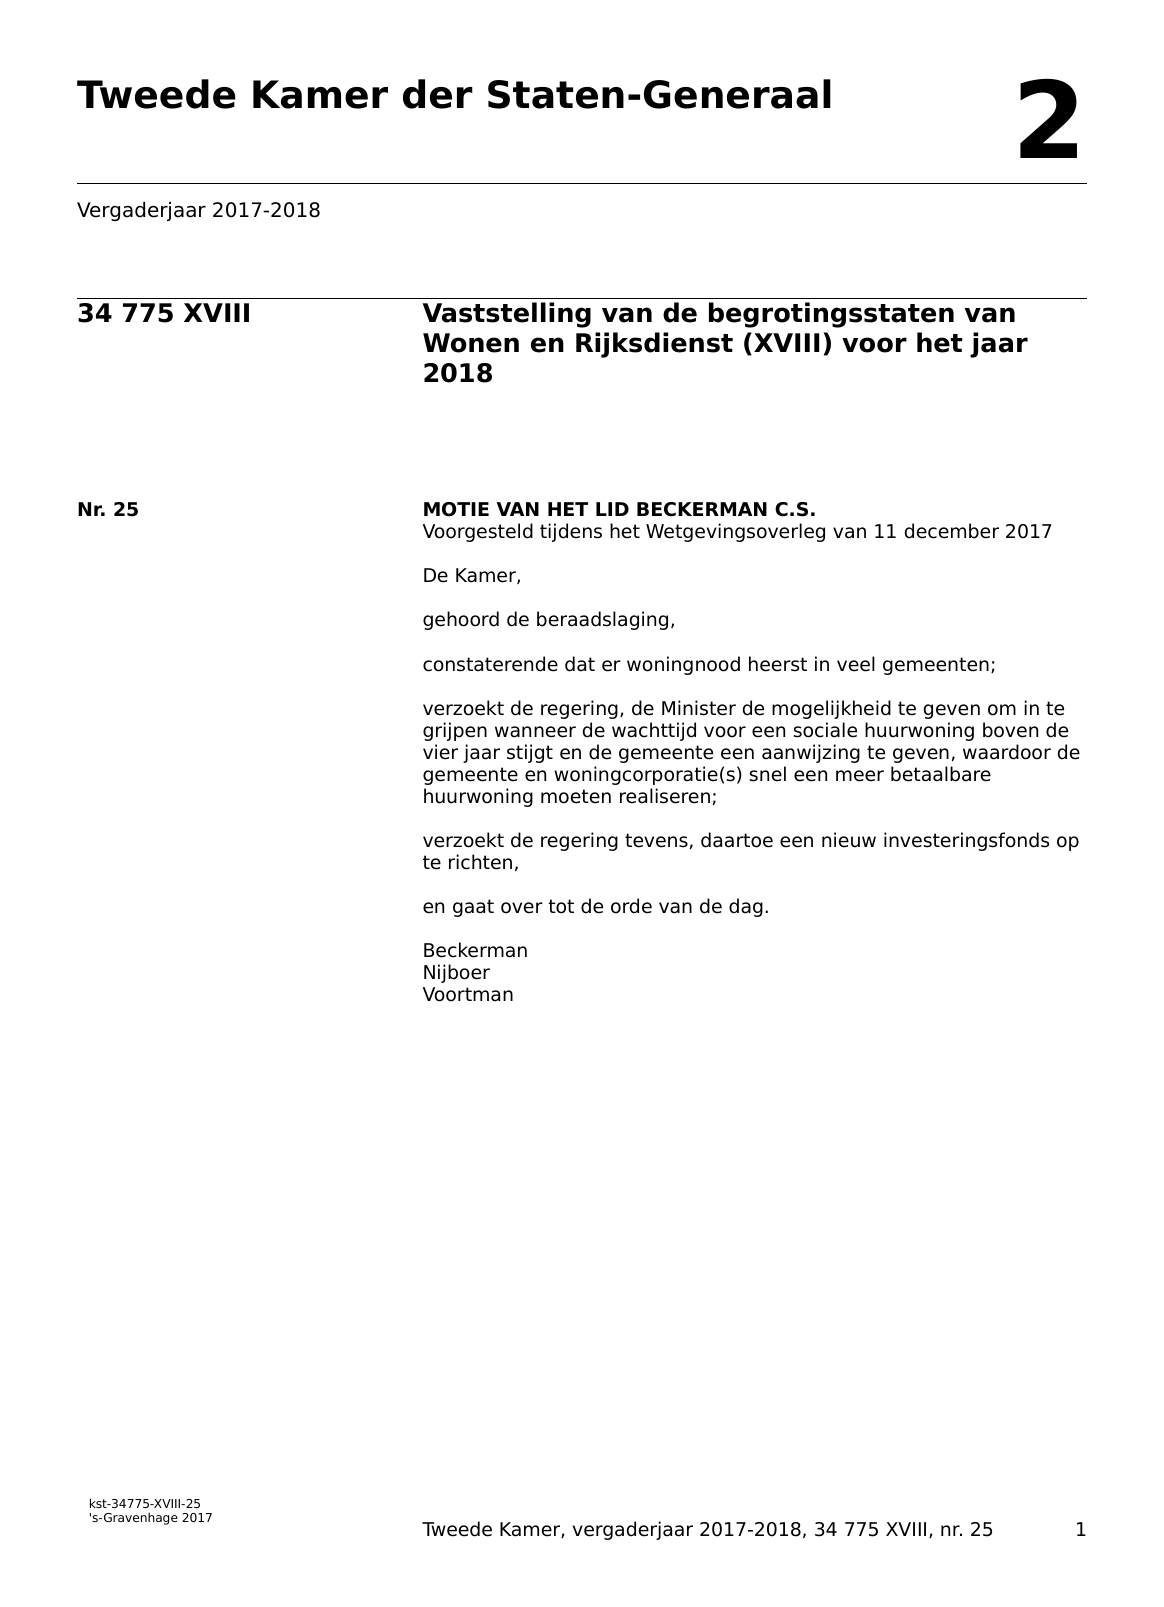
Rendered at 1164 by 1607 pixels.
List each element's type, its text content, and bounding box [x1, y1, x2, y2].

text Nijboer [422, 962, 1087, 984]
table_header Tweede Kamer der Staten-Generaal [77, 59, 886, 183]
table_header 2 [886, 59, 1087, 183]
subtitle 34 775 XVIII Vaststelling van de begrotingsstaten van Wonen en Rijksdienst (XVIII) voor het jaar 2018 [77, 299, 1087, 388]
text Beckerman [422, 940, 1087, 962]
text 's-Gravenhage 2017 [88, 1511, 323, 1525]
table_cell Vergaderjaar 2017-2018 [77, 184, 1087, 298]
text Voortman [422, 984, 1087, 1006]
subtitle Nr. 25 MOTIE VAN HET LID BECKERMAN C.S. [77, 499, 1087, 521]
text verzoekt de regering tevens, daartoe een nieuw investeringsfonds op te richten, [422, 830, 1087, 874]
text Voorgesteld tijdens het Wetgevingsoverleg van 11 december 2017 [422, 521, 1087, 543]
text De Kamer, [422, 565, 1087, 587]
text gehoord de beraadslaging, [422, 609, 1087, 631]
text kst-34775-XVIII-25 [88, 1497, 323, 1511]
text constaterende dat er woningnood heerst in veel gemeenten; [422, 653, 1087, 676]
text verzoekt de regering, de Minister de mogelijkheid te geven om in te grijpen wanneer de wachttijd voor een sociale huurwoning boven de vier jaar stijgt en de gemeente een aanwijzing te geven, waardoor de gemeente en woningcorporatie(s) snel een meer betaalbare huurwoning moeten realiseren; [422, 698, 1087, 808]
text en gaat over tot de orde van de dag. [422, 896, 1087, 918]
